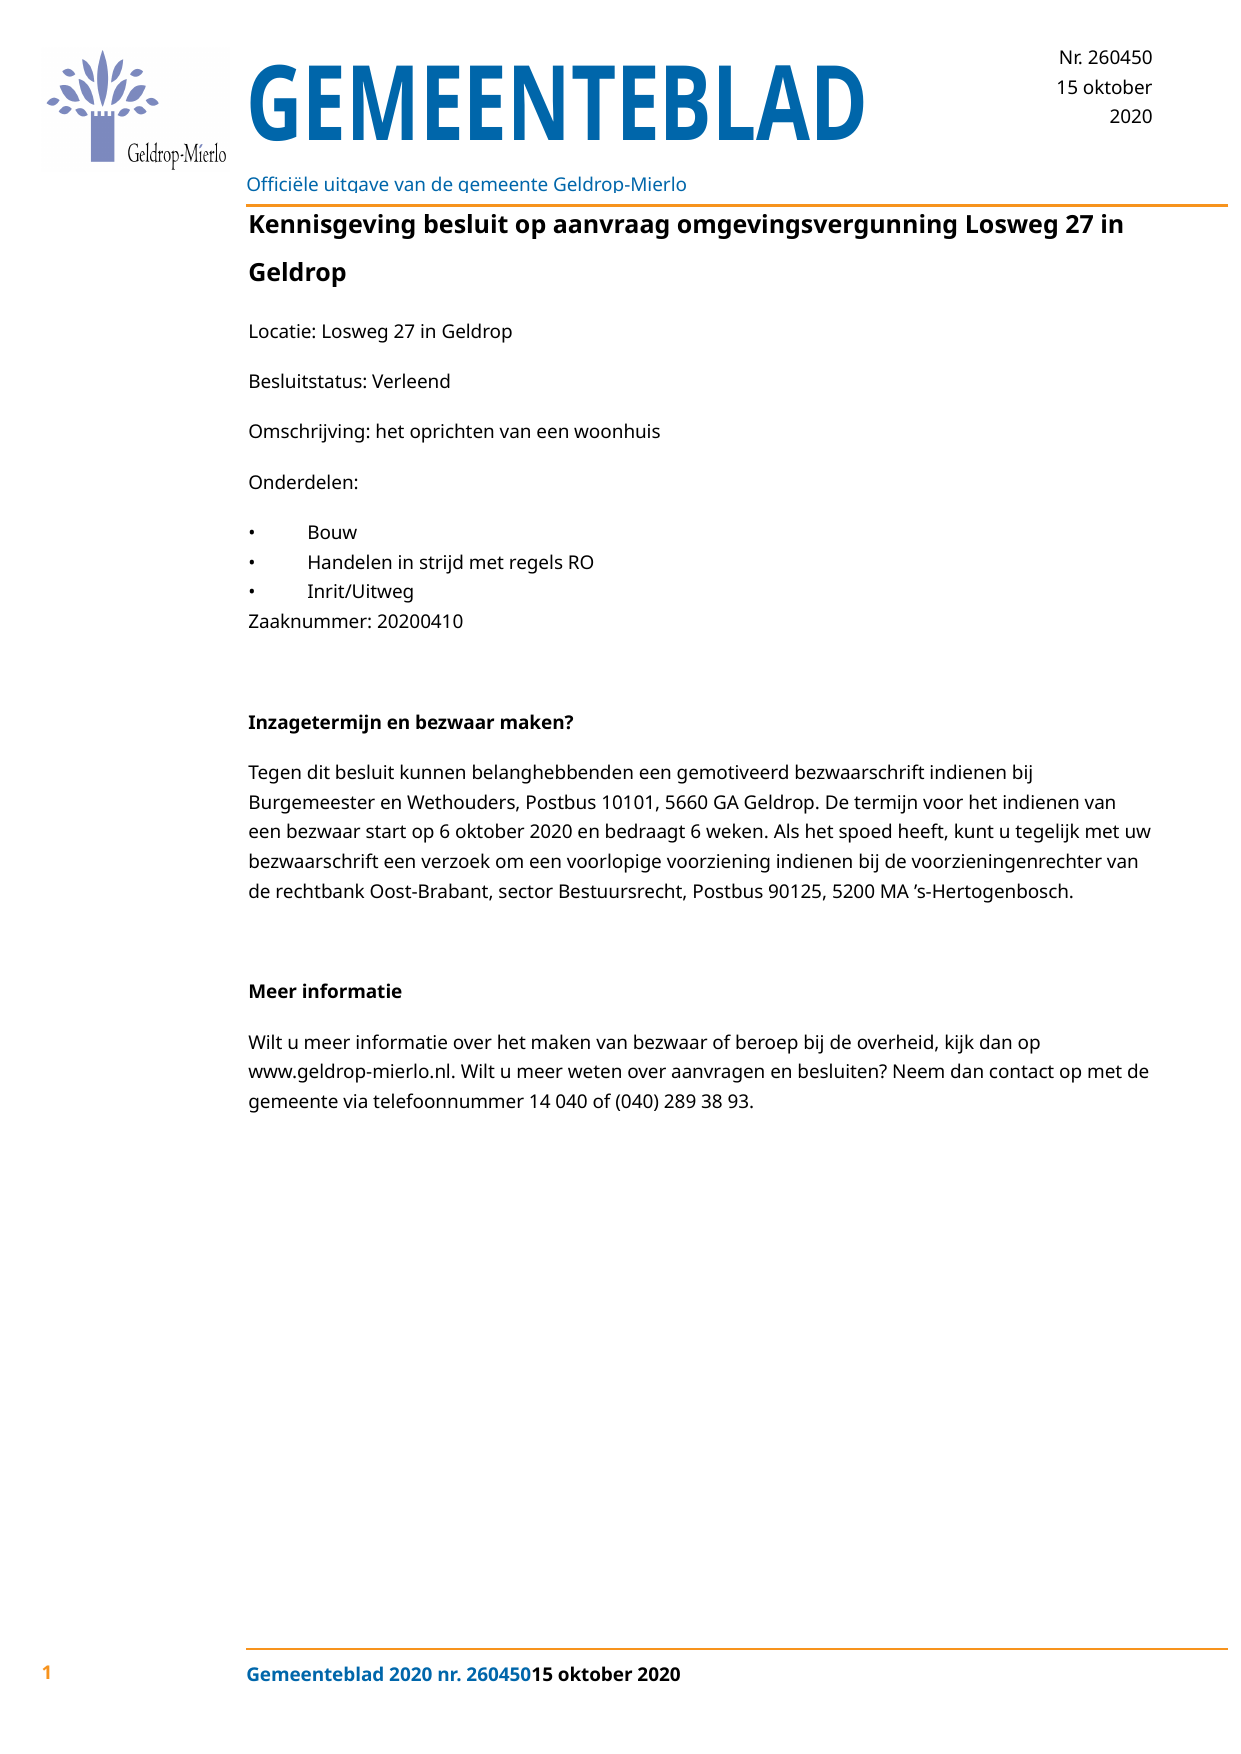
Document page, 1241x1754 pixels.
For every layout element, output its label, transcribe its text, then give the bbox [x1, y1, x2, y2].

text Wilt u meer informatie over het maken van bezwaar of beroep bij de overheid, kijk dan op www.geldrop-mierlo.nl. Wilt u meer weten over aanvragen en besluiten? Neem dan contact op met de gemeente via telefoonnummer 14 040 of (040) 289 38 93. [248, 1029, 1152, 1114]
text Onderdelen: [248, 469, 1152, 495]
text Locatie: Losweg 27 in Geldrop [248, 318, 1152, 344]
text Inzagetermijn en bezwaar maken? [248, 709, 1152, 735]
text Zaaknummer: 20200410 [248, 608, 1152, 634]
text Meer informatie [248, 979, 1152, 1004]
text Kennisgeving besluit op aanvraag omgevingsvergunning Losweg 27 in Geldrop [248, 207, 1152, 288]
list Bouw [248, 519, 1152, 545]
text Besluitstatus: Verleend [248, 368, 1152, 394]
list Inrit/Uitweg [248, 579, 1152, 604]
text Omschrijving: het oprichten van een woonhuis [248, 419, 1152, 444]
text Tegen dit besluit kunnen belanghebbenden een gemotiveerd bezwaarschrift indienen bij Burgemeester en Wethouders, Postbus 10101, 5660 GA Geldrop. De termijn voor het indienen van een bezwaar start op 6 oktober 2020 en bedraagt 6 weken. Als het spoed heeft, kunt u tegelijk met uw bezwaarschrift een verzoek om een voorlopige voorziening indienen bij de voorzieningenrechter van de rechtbank Oost-Brabant, sector Bestuursrecht, Postbus 90125, 5200 MA ’s-Hertogenbosch. [248, 759, 1152, 904]
picture [41, 47, 231, 172]
list Handelen in strijd met regels RO [248, 549, 1152, 575]
